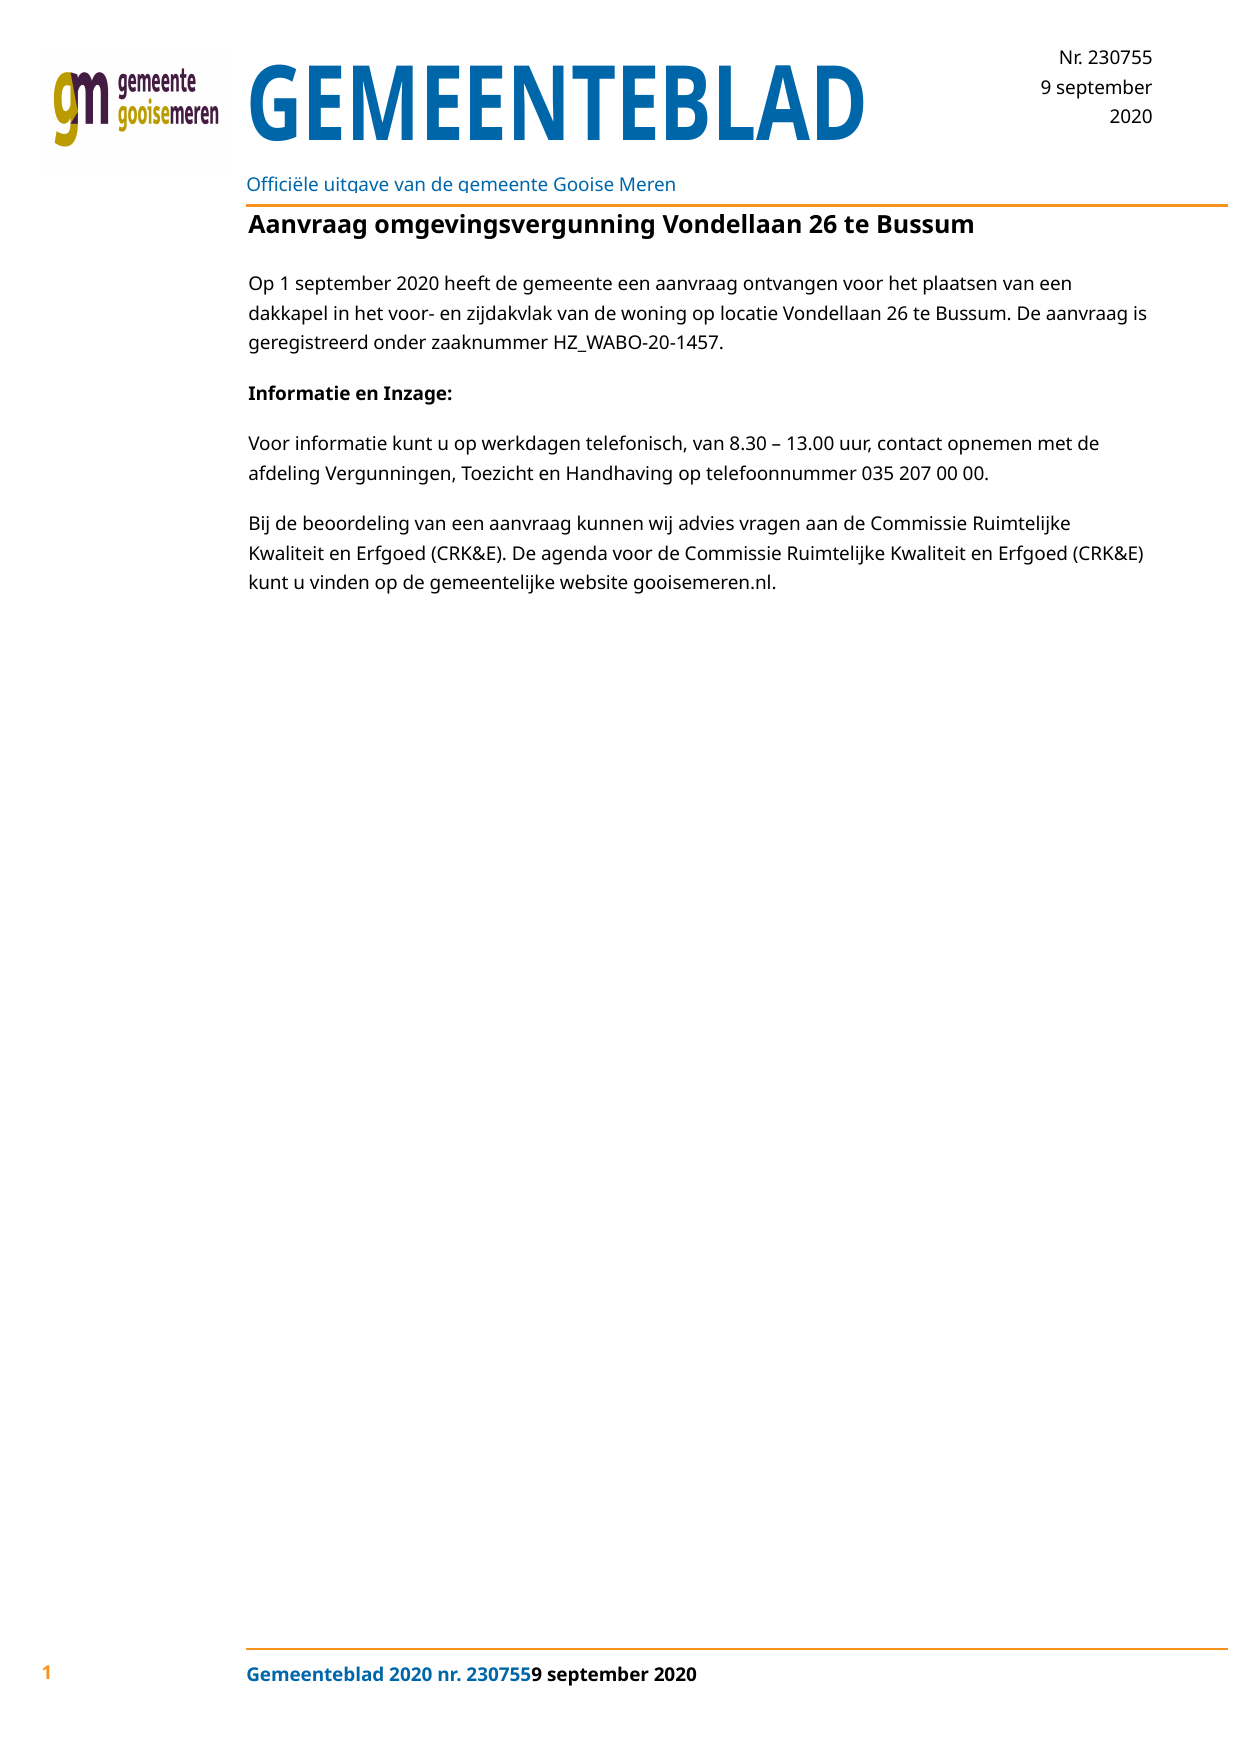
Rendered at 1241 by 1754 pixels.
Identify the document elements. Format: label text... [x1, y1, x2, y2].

text Aanvraag omgevingsvergunning Vondellaan 26 te Bussum [248, 207, 1152, 241]
text Voor informatie kunt u op werkdagen telefonisch, van 8.30 – 13.00 uur, contact opnemen met de afdeling Vergunningen, Toezicht en Handhaving op telefoonnummer 035 207 00 00. [248, 430, 1152, 486]
picture [41, 47, 231, 172]
text Op 1 september 2020 heeft de gemeente een aanvraag ontvangen voor het plaatsen van een dakkapel in het voor- en zijdakvlak van de woning op locatie Vondellaan 26 te Bussum. De aanvraag is geregistreerd onder zaaknummer HZ_WABO-20-1457. [248, 270, 1152, 355]
text Bij de beoordeling van een aanvraag kunnen wij advies vragen aan de Commissie Ruimtelijke Kwaliteit en Erfgoed (CRK&E). De agenda voor de Commissie Ruimtelijke Kwaliteit en Erfgoed (CRK&E) kunt u vinden op de gemeentelijke website gooisemeren.nl. [248, 510, 1152, 595]
text Informatie en Inzage: [248, 380, 1152, 406]
